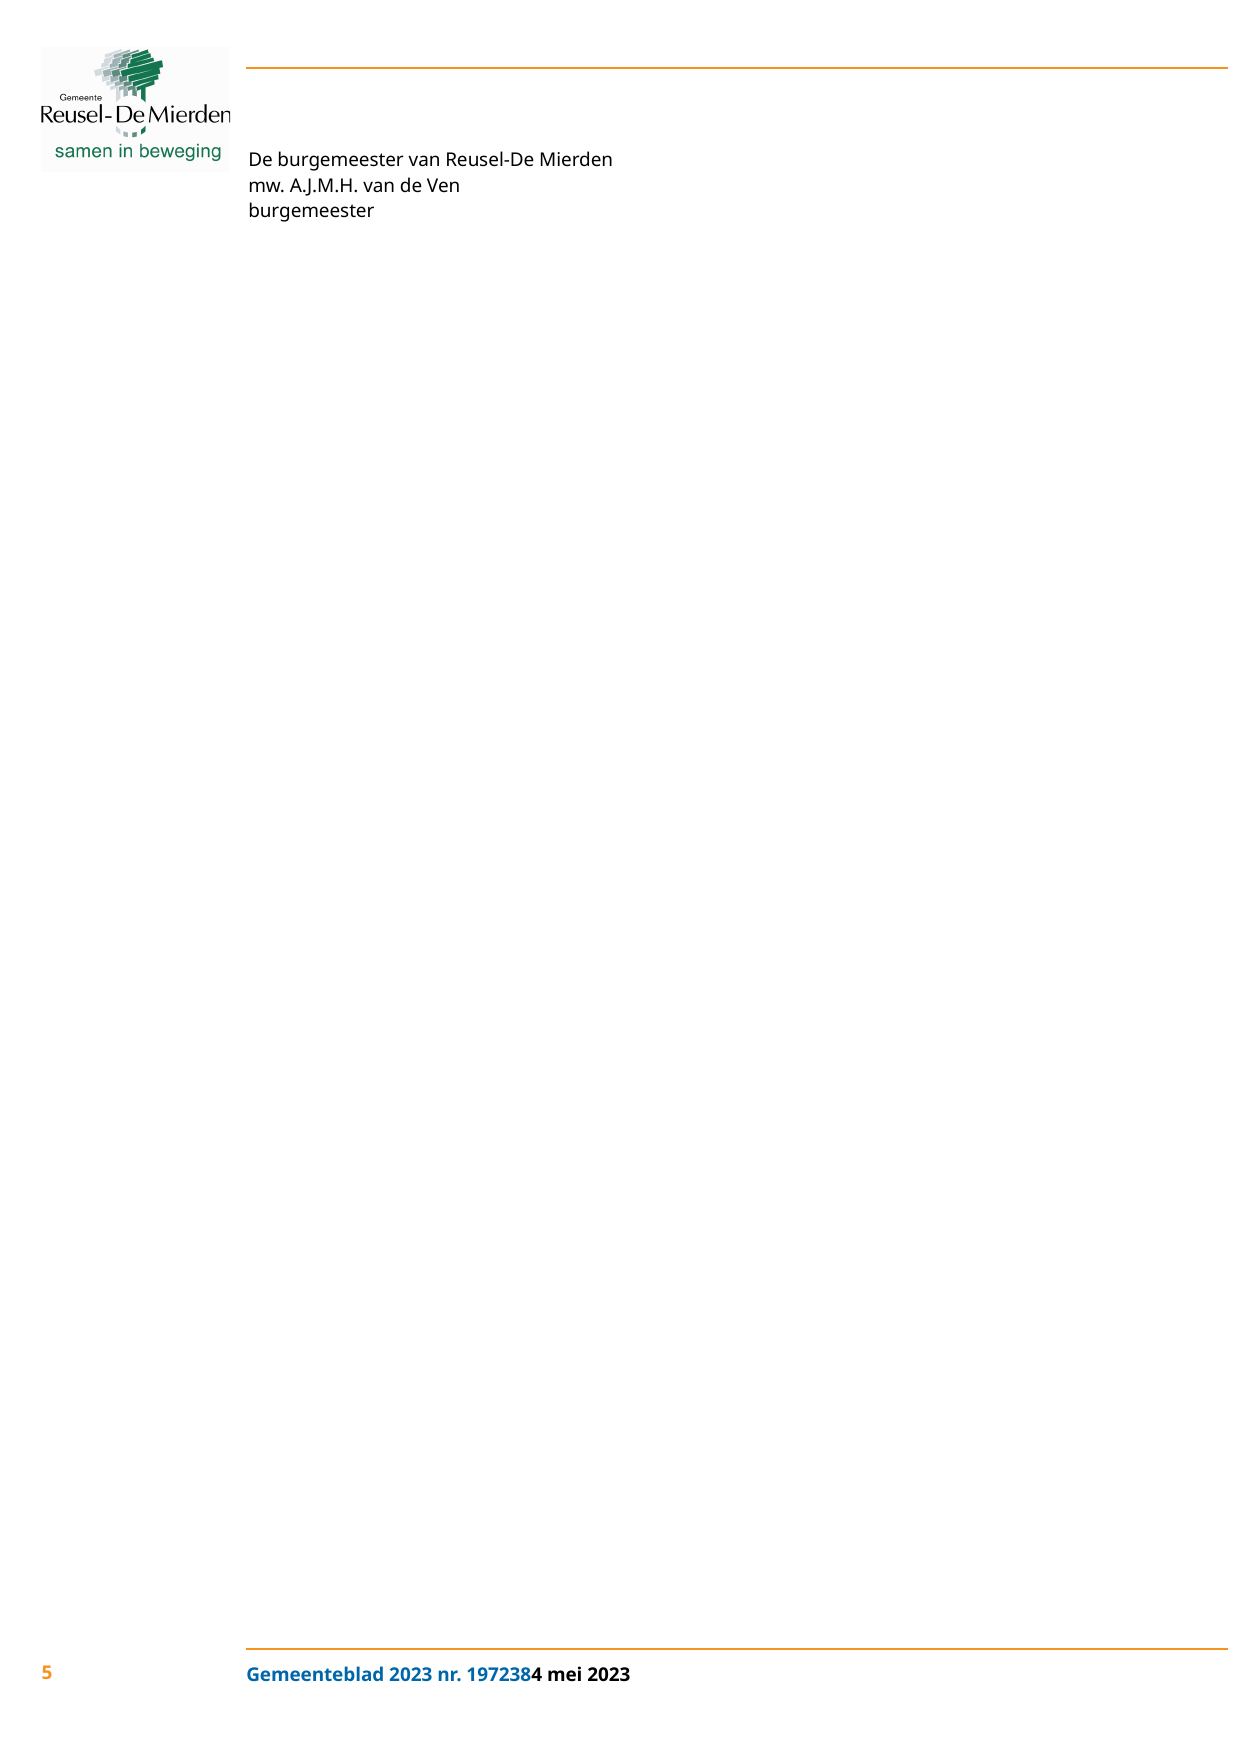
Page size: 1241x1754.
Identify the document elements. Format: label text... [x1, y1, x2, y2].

text De burgemeester van Reusel-De Mierden [248, 146, 1152, 172]
text mw. A.J.M.H. van de Ven [248, 172, 1152, 198]
picture [41, 47, 231, 172]
text burgemeester [248, 198, 1152, 223]
